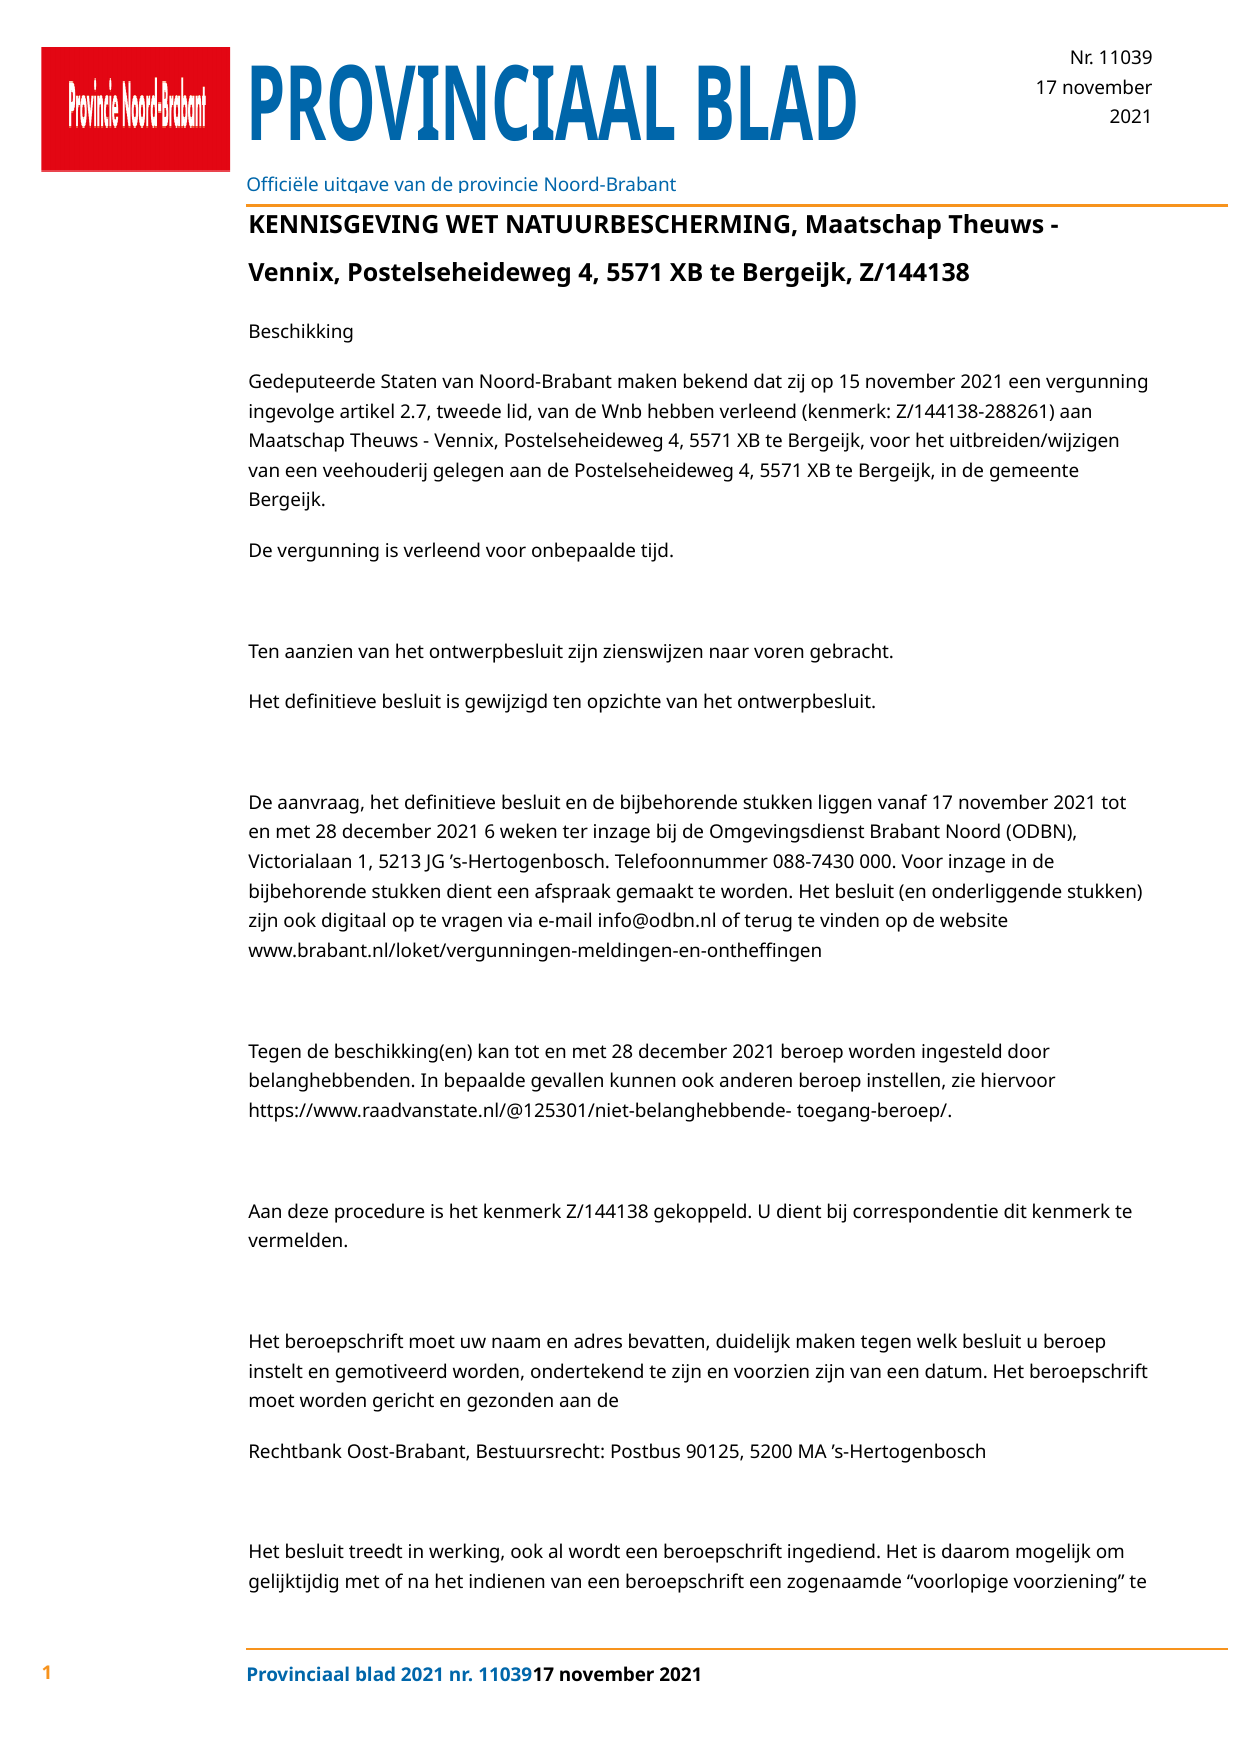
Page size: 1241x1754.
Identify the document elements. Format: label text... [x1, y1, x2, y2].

text Het definitieve besluit is gewijzigd ten opzichte van het ontwerpbesluit. [248, 688, 1152, 714]
text Rechtbank Oost-Brabant, Bestuursrecht: Postbus 90125, 5200 MA ’s-Hertogenbosch [248, 1438, 1152, 1464]
text De vergunning is verleend voor onbepaalde tijd. [248, 537, 1152, 563]
picture [41, 47, 231, 172]
text Gedeputeerde Staten van Noord-Brabant maken bekend dat zij op 15 november 2021 een vergunning ingevolge artikel 2.7, tweede lid, van de Wnb hebben verleend (kenmerk: Z/144138-288261) aan Maatschap Theuws - Vennix, Postelseheideweg 4, 5571 XB te Bergeijk, voor het uitbreiden/wijzigen van een veehouderij gelegen aan de Postelseheideweg 4, 5571 XB te Bergeijk, in de gemeente Bergeijk. [248, 368, 1152, 512]
text Aan deze procedure is het kenmerk Z/144138 gekoppeld. U dient bij correspondentie dit kenmerk te vermelden. [248, 1198, 1152, 1253]
text Beschikking [248, 318, 1152, 344]
text Tegen de beschikking(en) kan tot en met 28 december 2021 beroep worden ingesteld door belanghebbenden. In bepaalde gevallen kunnen ook anderen beroep instellen, zie hiervoor https://www.raadvanstate.nl/@125301/niet-belanghebbende- toegang-beroep/. [248, 1038, 1152, 1123]
text De aanvraag, het definitieve besluit en de bijbehorende stukken liggen vanaf 17 november 2021 tot en met 28 december 2021 6 weken ter inzage bij de Omgevingsdienst Brabant Noord (ODBN), Victorialaan 1, 5213 JG ’s-Hertogenbosch. Telefoonnummer 088-7430 000. Voor inzage in de bijbehorende stukken dient een afspraak gemaakt te worden. Het besluit (en onderliggende stukken) zijn ook digitaal op te vragen via e-mail info@odbn.nl of terug te vinden op de website www.brabant.nl/loket/vergunningen-meldingen-en-ontheffingen [248, 789, 1152, 963]
text KENNISGEVING WET NATUURBESCHERMING, Maatschap Theuws - Vennix, Postelseheideweg 4, 5571 XB te Bergeijk, Z/144138 [248, 207, 1152, 288]
text Ten aanzien van het ontwerpbesluit zijn zienswijzen naar voren gebracht. [248, 638, 1152, 664]
text Het beroepschrift moet uw naam en adres bevatten, duidelijk maken tegen welk besluit u beroep instelt en gemotiveerd worden, ondertekend te zijn en voorzien zijn van een datum. Het beroepschrift moet worden gericht en gezonden aan de [248, 1328, 1152, 1413]
text Het besluit treedt in werking, ook al wordt een beroepschrift ingediend. Het is daarom mogelijk om gelijktijdig met of na het indienen van een beroepschrift een zogenaamde “voorlopige voorziening” te [248, 1539, 1152, 1594]
